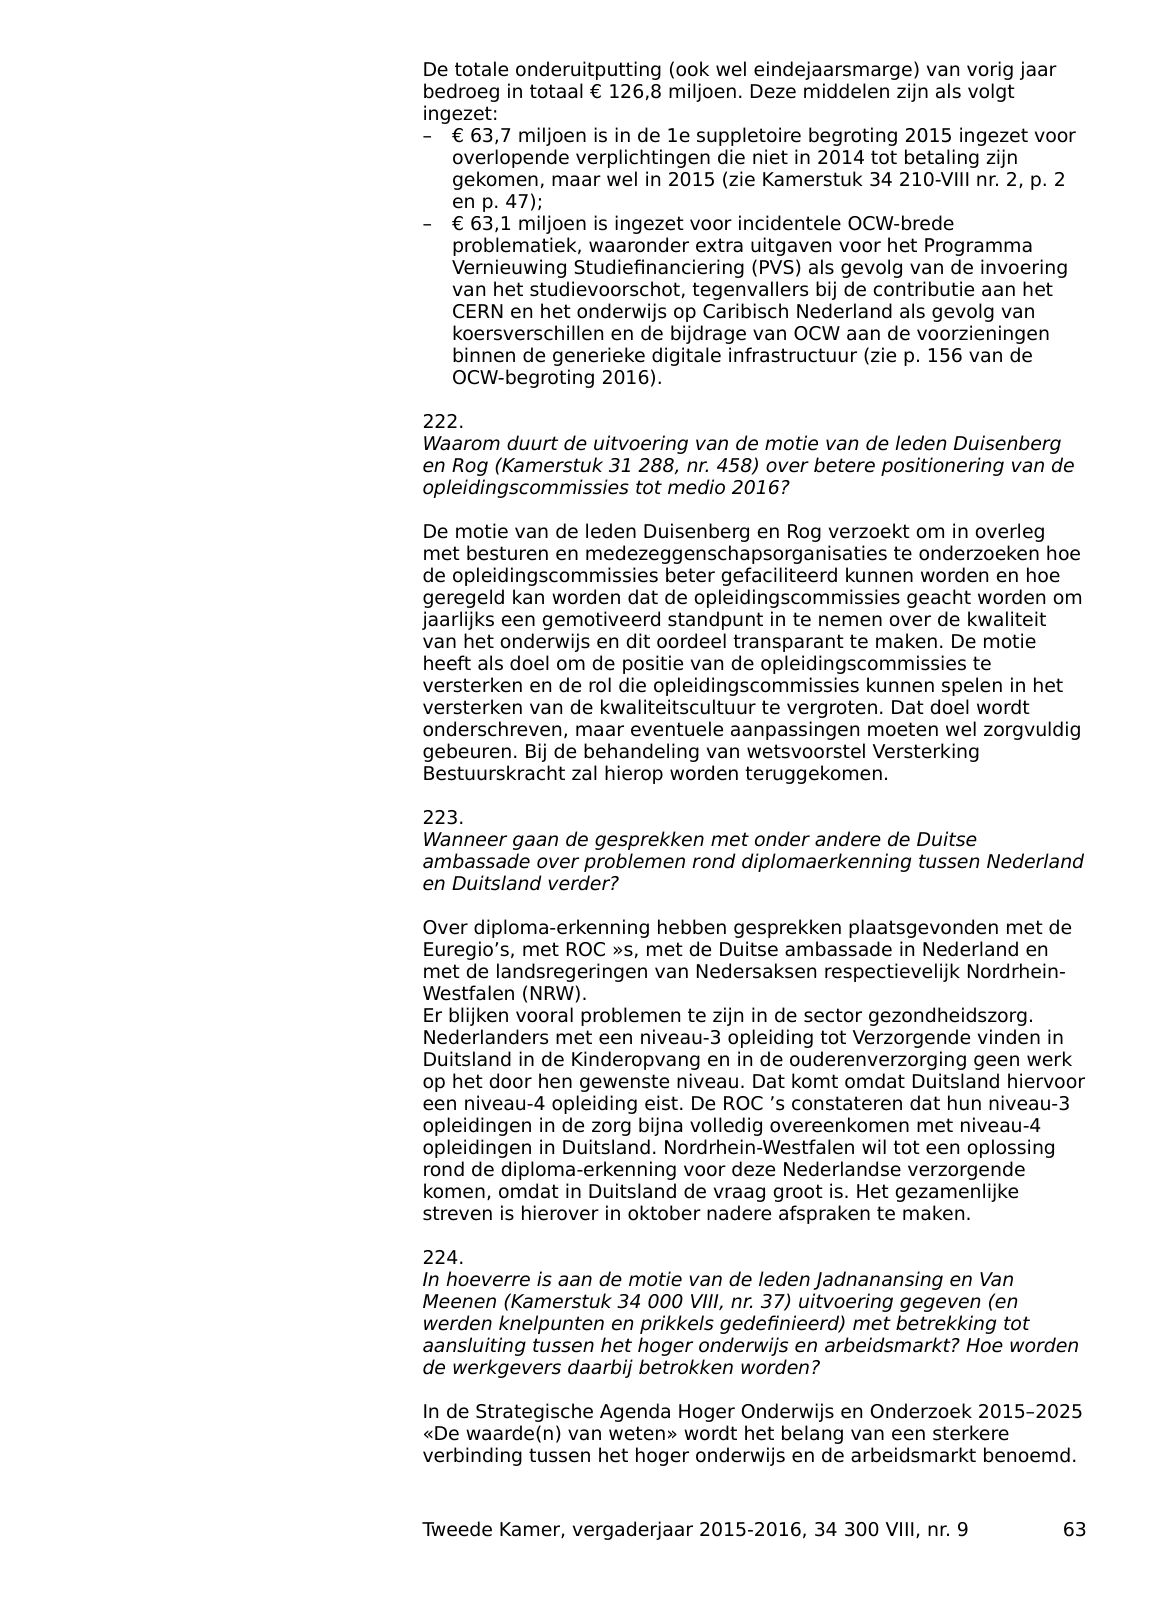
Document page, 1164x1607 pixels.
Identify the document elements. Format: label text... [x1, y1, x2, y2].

text Waarom duurt de uitvoering van de motie van de leden Duisenberg en Rog (Kamerstuk 31 288, nr. 458) over betere positionering van de opleidingscommissies tot medio 2016? [422, 433, 1087, 499]
text Wanneer gaan de gesprekken met onder andere de Duitse ambassade over problemen rond diplomaerkenning tussen Nederland en Duitsland verder? [422, 829, 1087, 895]
text In hoeverre is aan de motie van de leden Jadnanansing en Van Meenen (Kamerstuk 34 000 VIII, nr. 37) uitvoering gegeven (en werden knelpunten en prikkels gedefinieerd) met betrekking tot aansluiting tussen het hoger onderwijs en arbeidsmarkt? Hoe worden de werkgevers daarbij betrokken worden? [422, 1269, 1087, 1379]
text 223. [422, 807, 1087, 829]
text De motie van de leden Duisenberg en Rog verzoekt om in overleg met besturen en medezeggenschapsorganisaties te onderzoeken hoe de opleidingscommissies beter gefaciliteerd kunnen worden en hoe geregeld kan worden dat de opleidingscommissies geacht worden om jaarlijks een gemotiveerd standpunt in te nemen over de kwaliteit van het onderwijs en dit oordeel transparant te maken. De motie heeft als doel om de positie van de opleidingscommissies te versterken en de rol die opleidingscommissies kunnen spelen in het versterken van de kwaliteitscultuur te vergroten. Dat doel wordt onderschreven, maar eventuele aanpassingen moeten wel zorgvuldig gebeuren. Bij de behandeling van wetsvoorstel Versterking Bestuurskracht zal hierop worden teruggekomen. [422, 521, 1087, 785]
text 224. [422, 1247, 1087, 1269]
text Er blijken vooral problemen te zijn in de sector gezondheidszorg. Nederlanders met een niveau-3 opleiding tot Verzorgende vinden in Duitsland in de Kinderopvang en in de ouderenverzorging geen werk op het door hen gewenste niveau. Dat komt omdat Duitsland hiervoor een niveau-4 opleiding eist. De ROC ’s constateren dat hun niveau-3 opleidingen in de zorg bijna volledig overeenkomen met niveau-4 opleidingen in Duitsland. Nordrhein-Westfalen wil tot een oplossing rond de diploma-erkenning voor deze Nederlandse verzorgende komen, omdat in Duitsland de vraag groot is. Het gezamenlijke streven is hierover in oktober nadere afspraken te maken. [422, 1005, 1087, 1225]
text In de Strategische Agenda Hoger Onderwijs en Onderzoek 2015–2025 «De waarde(n) van weten» wordt het belang van een sterkere verbinding tussen het hoger onderwijs en de arbeidsmarkt benoemd. [422, 1401, 1087, 1467]
text 222. [422, 411, 1087, 433]
text – € 63,1 miljoen is ingezet voor incidentele OCW-brede problematiek, waaronder extra uitgaven voor het Programma Vernieuwing Studiefinanciering (PVS) als gevolg van de invoering van het studievoorschot, tegenvallers bij de contributie aan het CERN en het onderwijs op Caribisch Nederland als gevolg van koersverschillen en de bijdrage van OCW aan de voorzieningen binnen de generieke digitale infrastructuur (zie p. 156 van de OCW-begroting 2016). [422, 213, 1087, 389]
text Over diploma-erkenning hebben gesprekken plaatsgevonden met de Euregio’s, met ROC »s, met de Duitse ambassade in Nederland en met de landsregeringen van Nedersaksen respectievelijk Nordrhein-Westfalen (NRW). [422, 917, 1087, 1005]
text – € 63,7 miljoen is in de 1e suppletoire begroting 2015 ingezet voor overlopende verplichtingen die niet in 2014 tot betaling zijn gekomen, maar wel in 2015 (zie Kamerstuk 34 210-VIII nr. 2, p. 2 en p. 47); [422, 125, 1087, 213]
text De totale onderuitputting (ook wel eindejaarsmarge) van vorig jaar bedroeg in totaal € 126,8 miljoen. Deze middelen zijn als volgt ingezet: [422, 59, 1087, 125]
